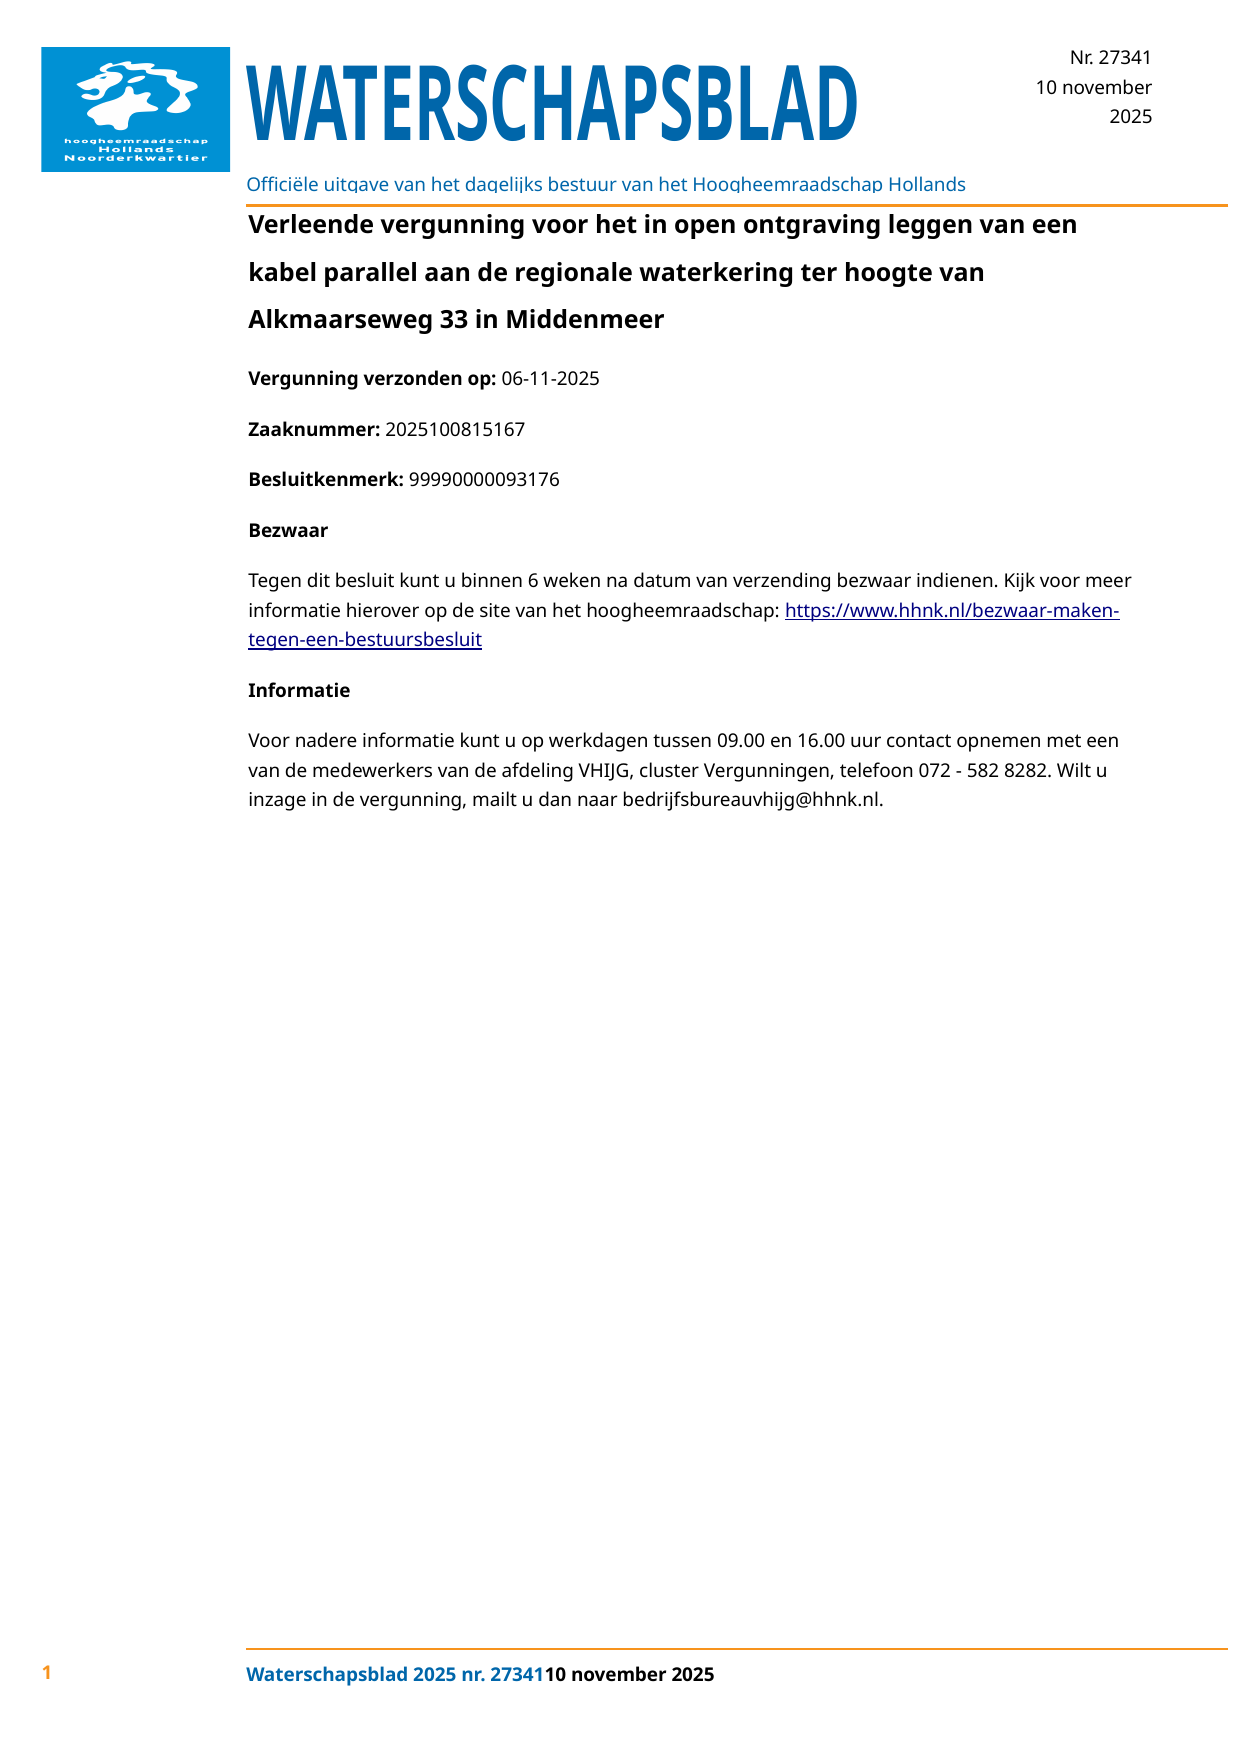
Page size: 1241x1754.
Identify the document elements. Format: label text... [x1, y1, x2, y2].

text Vergunning verzonden op: 06-11-2025 [248, 366, 1152, 391]
picture [88, 87, 157, 130]
text Verleende vergunning voor het in open ontgraving leggen van een kabel parallel aan de regionale waterkering ter hoogte van Alkmaarseweg 33 in Middenmeer [248, 207, 1152, 336]
text Tegen dit besluit kunt u binnen 6 weken na datum van verzending bezwaar indienen. Kijk voor meer informatie hierover op de site van het hoogheemraadschap: https://www.hhnk.nl/bezwaar-maken-tegen-een-bestuursbesluit [248, 567, 1152, 652]
picture [118, 62, 197, 112]
text Zaaknummer: 2025100815167 [248, 416, 1152, 442]
picture [129, 76, 144, 82]
text Bezwaar [248, 517, 1152, 542]
text Informatie [248, 677, 1152, 702]
text Voor nadere informatie kunt u op werkdagen tussen 09.00 en 16.00 uur contact opnemen met een van de medewerkers van de afdeling VHIJG, cluster Vergunningen, telefoon 072 - 582 8282. Wilt u inzage in de vergunning, mailt u dan naar bedrijfsbureauvhijg@hhnk.nl. [248, 727, 1152, 812]
picture [78, 64, 122, 99]
text Besluitkenmerk: 99990000093176 [248, 466, 1152, 492]
